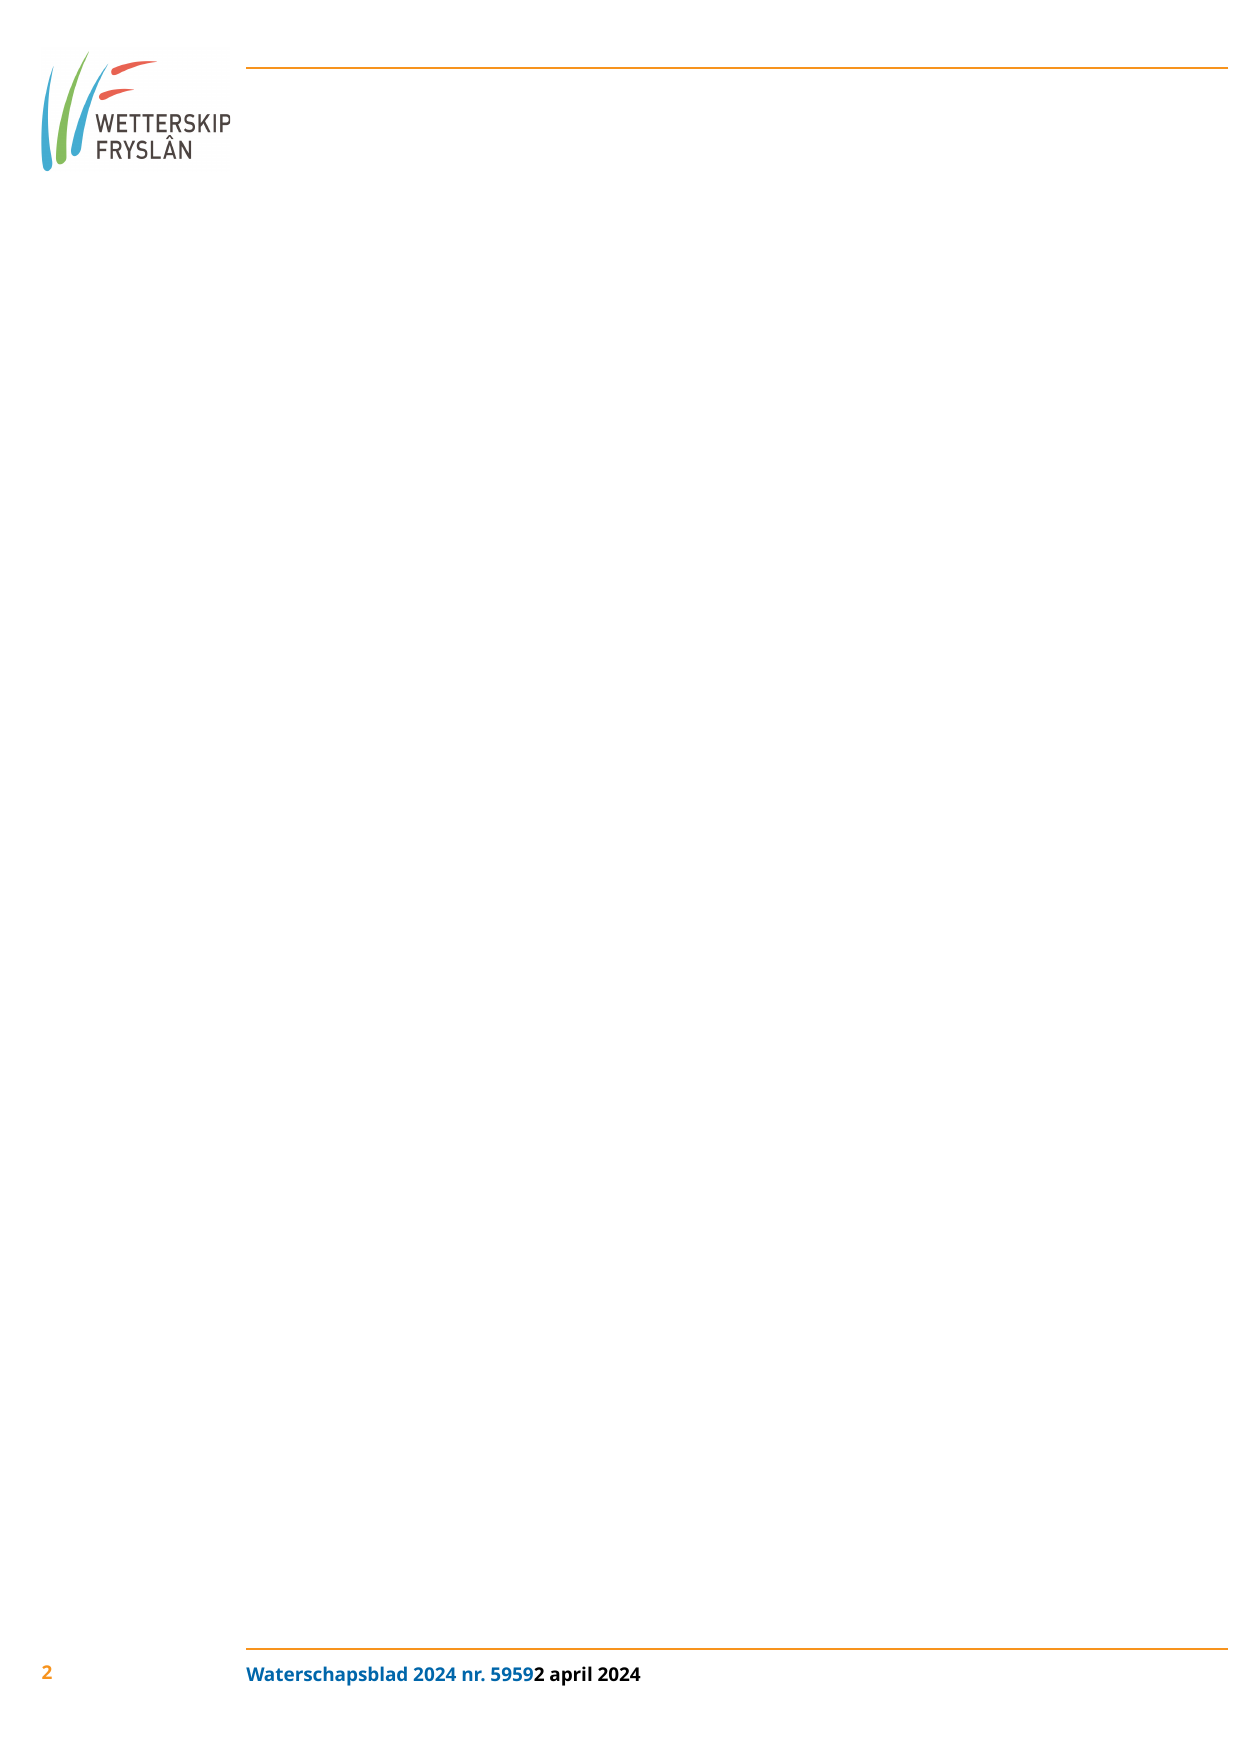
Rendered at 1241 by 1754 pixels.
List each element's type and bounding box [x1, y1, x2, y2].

picture [41, 47, 231, 172]
